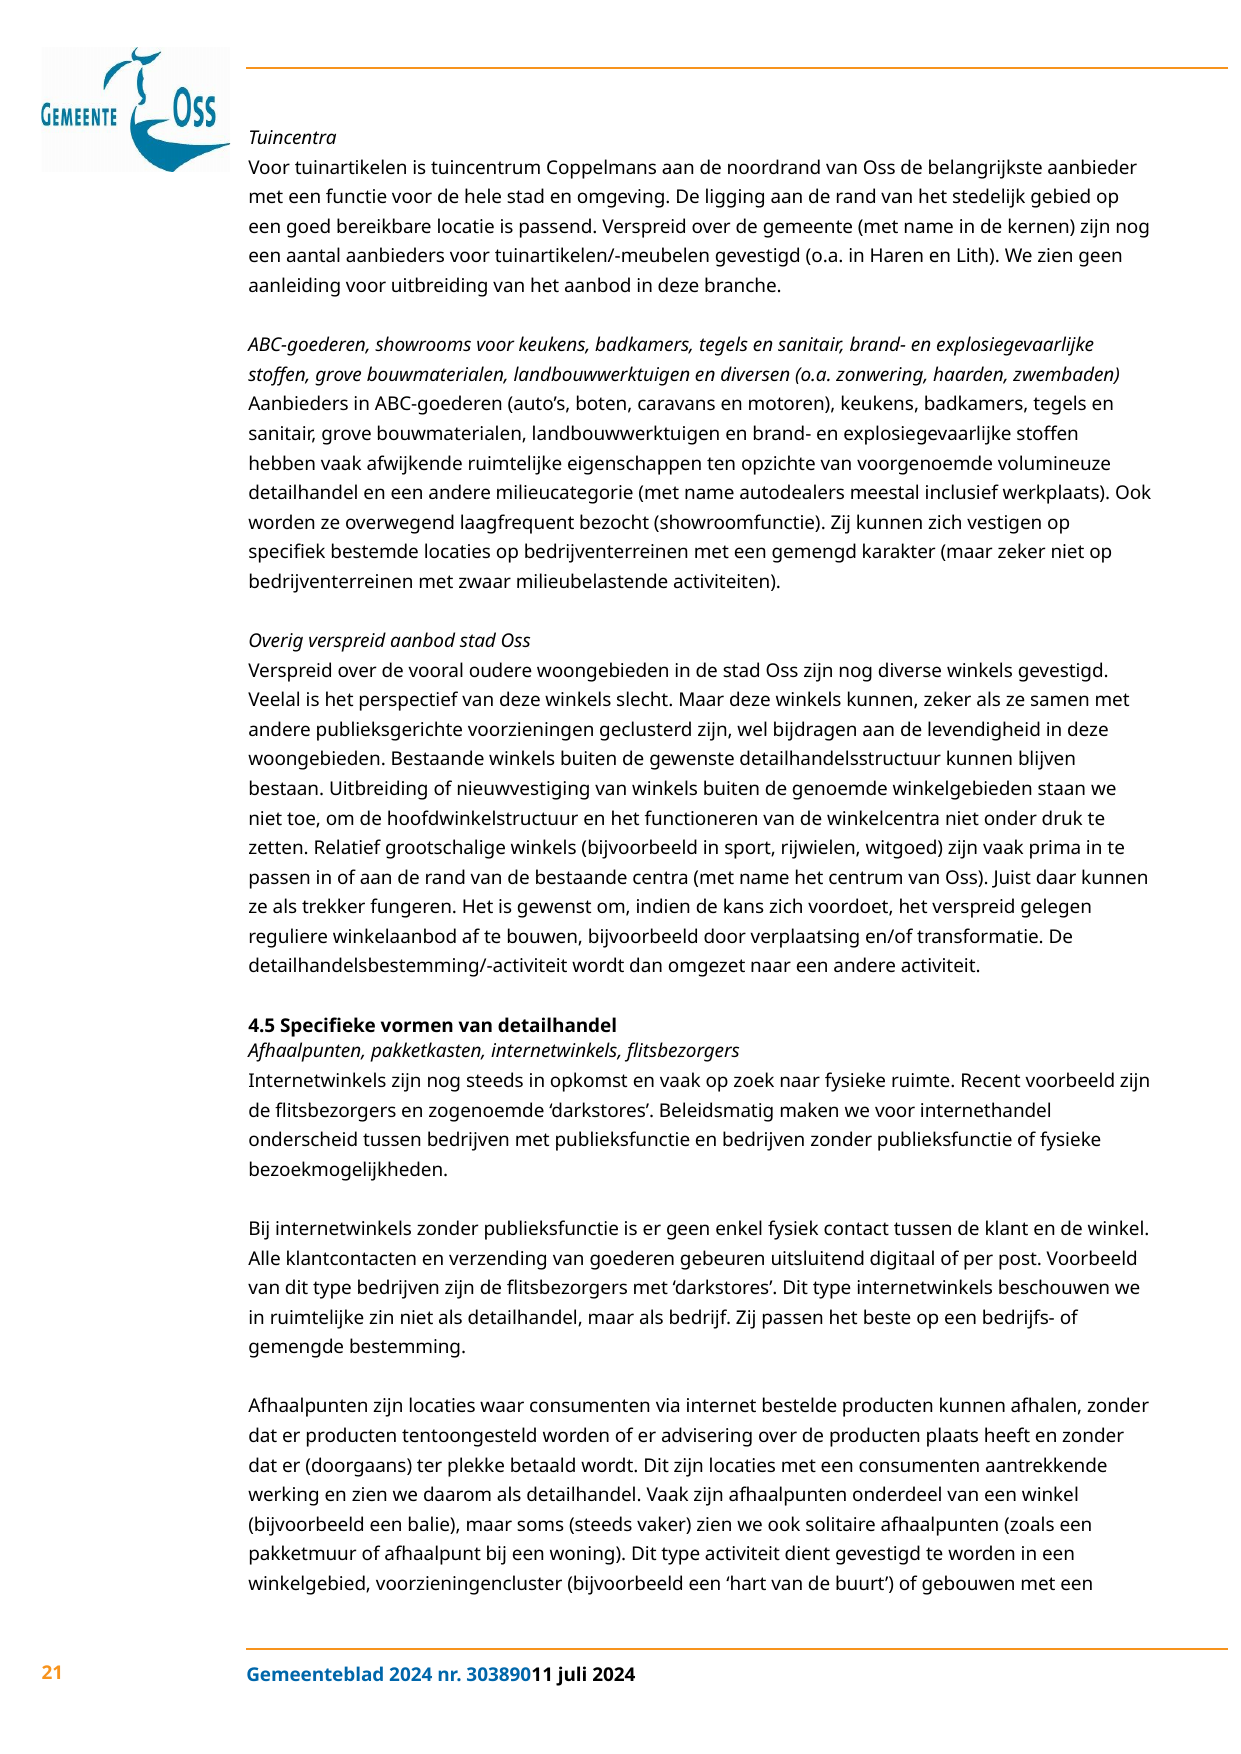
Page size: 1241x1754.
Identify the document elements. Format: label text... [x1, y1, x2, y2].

picture [41, 47, 231, 172]
text ABC-goederen, showrooms voor keukens, badkamers, tegels en sanitair, brand- en explosiegevaarlijke stoffen, grove bouwmaterialen, landbouwwerktuigen en diversen (o.a. zonwering, haarden, zwembaden) [248, 331, 1152, 387]
text Overig verspreid aanbod stad Oss [248, 627, 1152, 653]
text Tuincentra [248, 124, 1152, 150]
text 4.5 Specifieke vormen van detailhandel [248, 1012, 1152, 1038]
text Aanbieders in ABC-goederen (auto’s, boten, caravans en motoren), keukens, badkamers, tegels en sanitair, grove bouwmaterialen, landbouwwerktuigen en brand- en explosiegevaarlijke stoffen hebben vaak afwijkende ruimtelijke eigenschappen ten opzichte van voorgenoemde volumineuze detailhandel en een andere milieucategorie (met name autodealers meestal inclusief werkplaats). Ook worden ze overwegend laagfrequent bezocht (showroomfunctie). Zij kunnen zich vestigen op specifiek bestemde locaties op bedrijventerreinen met een gemengd karakter (maar zeker niet op bedrijventerreinen met zwaar milieubelastende activiteiten). [248, 391, 1152, 594]
text Afhaalpunten, pakketkasten, internetwinkels, flitsbezorgers [248, 1038, 1152, 1063]
text Verspreid over de vooral oudere woongebieden in de stad Oss zijn nog diverse winkels gevestigd. Veelal is het perspectief van deze winkels slecht. Maar deze winkels kunnen, zeker als ze samen met andere publieksgerichte voorzieningen geclusterd zijn, wel bijdragen aan de levendigheid in deze woongebieden. Bestaande winkels buiten de gewenste detailhandelsstructuur kunnen blijven bestaan. Uitbreiding of nieuwvestiging van winkels buiten de genoemde winkelgebieden staan we niet toe, om de hoofdwinkelstructuur en het functioneren van de winkelcentra niet onder druk te zetten. Relatief grootschalige winkels (bijvoorbeeld in sport, rijwielen, witgoed) zijn vaak prima in te passen in of aan de rand van de bestaande centra (met name het centrum van Oss). Juist daar kunnen ze als trekker fungeren. Het is gewenst om, indien de kans zich voordoet, het verspreid gelegen reguliere winkelaanbod af te bouwen, bijvoorbeeld door verplaatsing en/of transformatie. De detailhandelsbestemming/-activiteit wordt dan omgezet naar een andere activiteit. [248, 657, 1152, 978]
text Bij internetwinkels zonder publieksfunctie is er geen enkel fysiek contact tussen de klant en de winkel. Alle klantcontacten en verzending van goederen gebeuren uitsluitend digitaal of per post. Voorbeeld van dit type bedrijven zijn de flitsbezorgers met ‘darkstores’. Dit type internetwinkels beschouwen we in ruimtelijke zin niet als detailhandel, maar als bedrijf. Zij passen het beste op een bedrijfs- of gemengde bestemming. [248, 1215, 1152, 1359]
text Internetwinkels zijn nog steeds in opkomst en vaak op zoek naar fysieke ruimte. Recent voorbeeld zijn de flitsbezorgers en zogenoemde ‘darkstores’. Beleidsmatig maken we voor internethandel onderscheid tussen bedrijven met publieksfunctie en bedrijven zonder publieksfunctie of fysieke bezoekmogelijkheden. [248, 1067, 1152, 1182]
text Afhaalpunten zijn locaties waar consumenten via internet bestelde producten kunnen afhalen, zonder dat er producten tentoongesteld worden of er advisering over de producten plaats heeft en zonder dat er (doorgaans) ter plekke betaald wordt. Dit zijn locaties met een consumenten aantrekkende werking en zien we daarom als detailhandel. Vaak zijn afhaalpunten onderdeel van een winkel (bijvoorbeeld een balie), maar soms (steeds vaker) zien we ook solitaire afhaalpunten (zoals een pakketmuur of afhaalpunt bij een woning). Dit type activiteit dient gevestigd te worden in een winkelgebied, voorzieningencluster (bijvoorbeeld een ‘hart van de buurt’) of gebouwen met een [248, 1393, 1152, 1596]
text Voor tuinartikelen is tuincentrum Coppelmans aan de noordrand van Oss de belangrijkste aanbieder met een functie voor de hele stad en omgeving. De ligging aan de rand van het stedelijk gebied op een goed bereikbare locatie is passend. Verspreid over de gemeente (met name in de kernen) zijn nog een aantal aanbieders voor tuinartikelen/-meubelen gevestigd (o.a. in Haren en Lith). We zien geen aanleiding voor uitbreiding van het aanbod in deze branche. [248, 154, 1152, 298]
